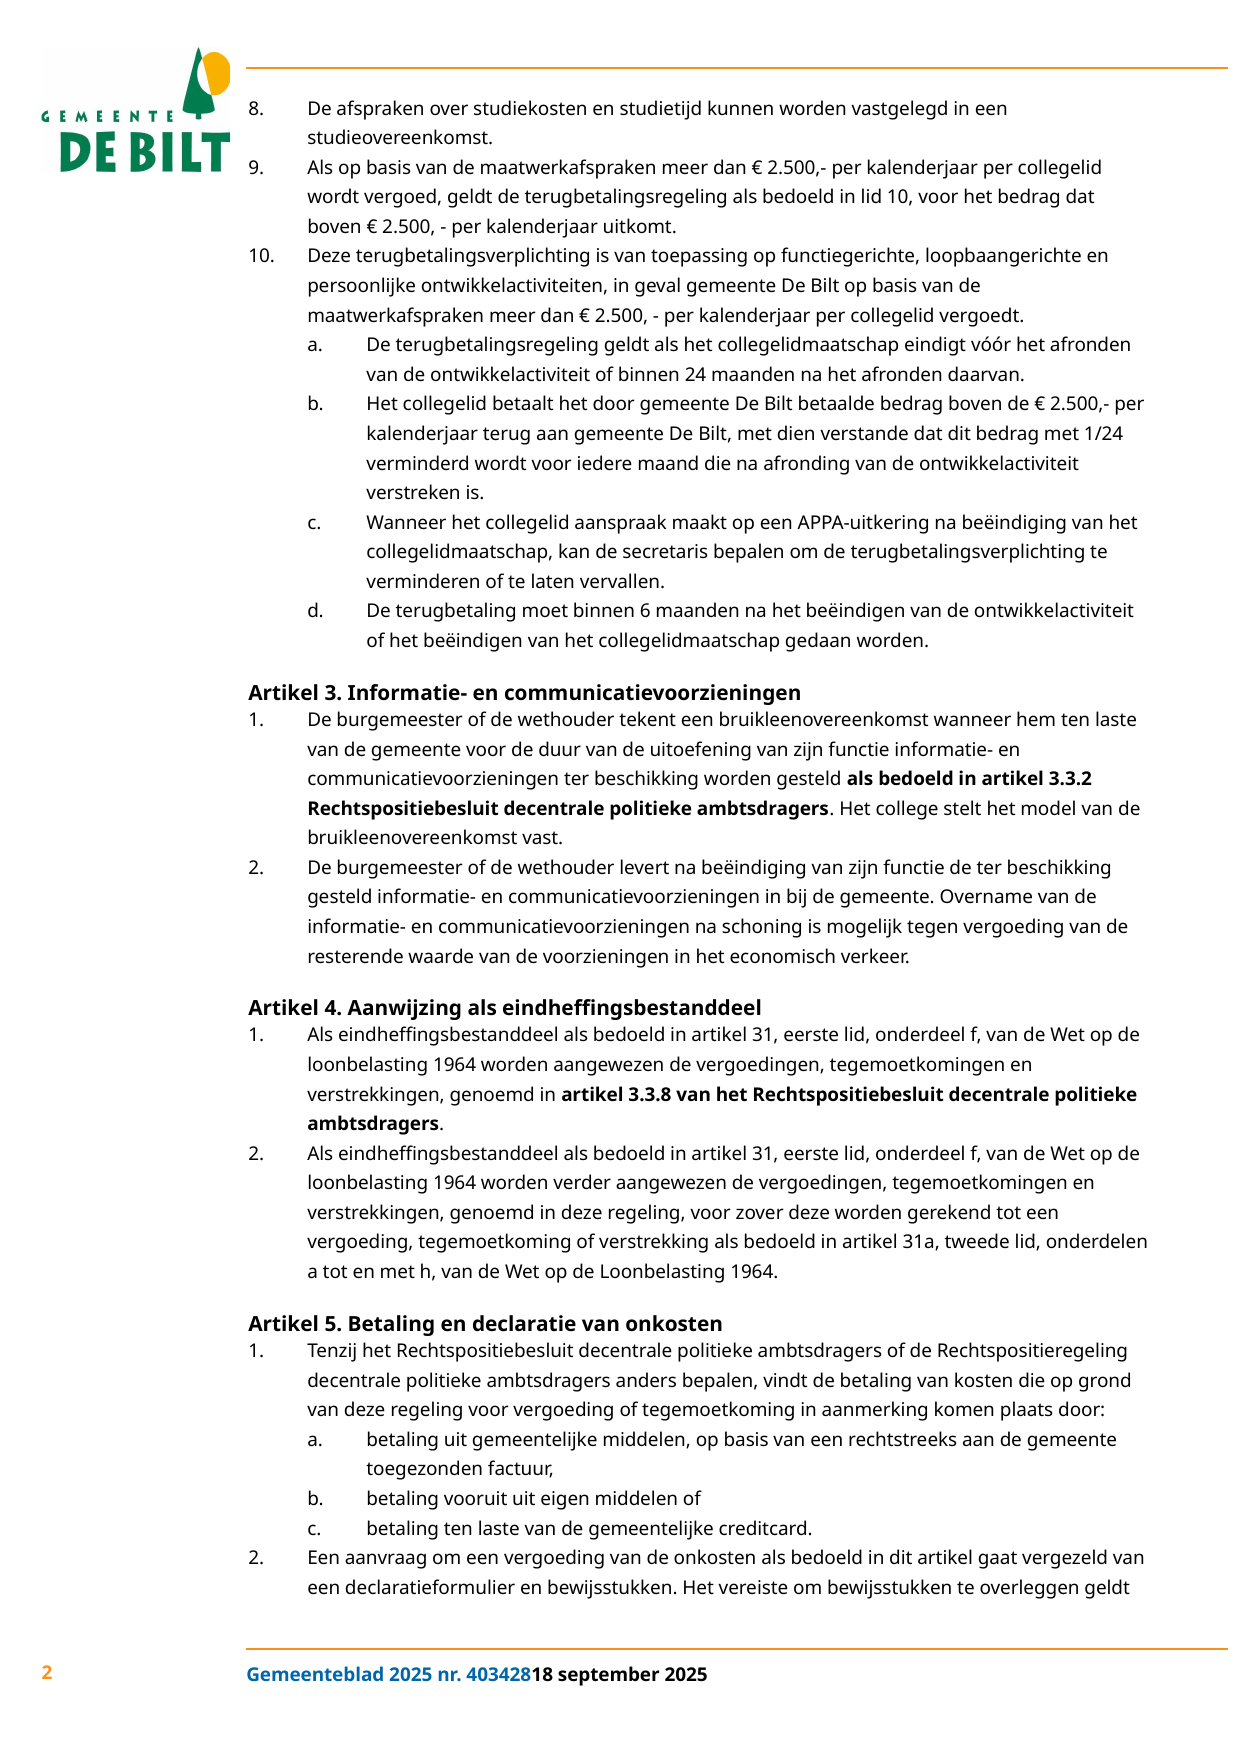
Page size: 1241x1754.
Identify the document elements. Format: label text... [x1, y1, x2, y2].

list betaling ten laste van de gemeentelijke creditcard. [307, 1515, 1152, 1540]
list Als op basis van de maatwerkafspraken meer dan € 2.500,- per kalenderjaar per collegelid wordt vergoed, geldt de terugbetalingsregeling als bedoeld in lid 10, voor het bedrag dat boven € 2.500, - per kalenderjaar uitkomt. [248, 154, 1152, 239]
list Deze terugbetalingsverplichting is van toepassing op functiegerichte, loopbaangerichte en persoonlijke ontwikkelactiviteiten, in geval gemeente De Bilt op basis van de maatwerkafspraken meer dan € 2.500, - per kalenderjaar per collegelid vergoedt. [248, 243, 1152, 328]
list Het collegelid betaalt het door gemeente De Bilt betaalde bedrag boven de € 2.500,- per kalenderjaar terug aan gemeente De Bilt, met dien verstande dat dit bedrag met 1/24 verminderd wordt voor iedere maand die na afronding van de ontwikkelactiviteit verstreken is. [307, 391, 1152, 505]
list Wanneer het collegelid aanspraak maakt op een APPA-uitkering na beëindiging van het collegelidmaatschap, kan de secretaris bepalen om de terugbetalingsverplichting te verminderen of te laten vervallen. [307, 509, 1152, 594]
list De terugbetaling moet binnen 6 maanden na het beëindigen van de ontwikkelactiviteit of het beëindigen van het collegelidmaatschap gedaan worden. [307, 598, 1152, 653]
list De burgemeester of de wethouder levert na beëindiging van zijn functie de ter beschikking gesteld informatie- en communicatievoorzieningen in bij de gemeente. Overname van de informatie- en communicatievoorzieningen na schoning is mogelijk tegen vergoeding van de resterende waarde van de voorzieningen in het economisch verkeer. [248, 854, 1152, 968]
list Tenzij het Rechtspositiebesluit decentrale politieke ambtsdragers of de Rechtspositieregeling decentrale politieke ambtsdragers anders bepalen, vindt de betaling van kosten die op grond van deze regeling voor vergoeding of tegemoetkoming in aanmerking komen plaats door: [248, 1337, 1152, 1422]
list betaling vooruit uit eigen middelen of [307, 1485, 1152, 1511]
list Als eindheffingsbestanddeel als bedoeld in artikel 31, eerste lid, onderdeel f, van de Wet op de loonbelasting 1964 worden verder aangewezen de vergoedingen, tegemoetkomingen en verstrekkingen, genoemd in deze regeling, voor zover deze worden gerekend tot een vergoeding, tegemoetkoming of verstrekking als bedoeld in artikel 31a, tweede lid, onderdelen a tot en met h, van de Wet op de Loonbelasting 1964. [248, 1140, 1152, 1284]
list De terugbetalingsregeling geldt als het collegelidmaatschap eindigt vóór het afronden van de ontwikkelactiviteit of binnen 24 maanden na het afronden daarvan. [307, 331, 1152, 387]
list betaling uit gemeentelijke middelen, op basis van een rechtstreeks aan de gemeente toegezonden factuur, [307, 1426, 1152, 1481]
text Artikel 3. Informatie- en communicatievoorzieningen [248, 678, 1152, 706]
text Artikel 5. Betaling en declaratie van onkosten [248, 1309, 1152, 1337]
list De burgemeester of de wethouder tekent een bruikleenovereenkomst wanneer hem ten laste van de gemeente voor de duur van de uitoefening van zijn functie informatie- en communicatievoorzieningen ter beschikking worden gesteld als bedoeld in artikel 3.3.2 Rechtspositiebesluit decentrale politieke ambtsdragers. Het college stelt het model van de bruikleenovereenkomst vast. [248, 706, 1152, 850]
list Als eindheffingsbestanddeel als bedoeld in artikel 31, eerste lid, onderdeel f, van de Wet op de loonbelasting 1964 worden aangewezen de vergoedingen, tegemoetkomingen en verstrekkingen, genoemd in artikel 3.3.8 van het Rechtspositiebesluit decentrale politieke ambtsdragers. [248, 1022, 1152, 1136]
list De afspraken over studiekosten en studietijd kunnen worden vastgelegd in een studieovereenkomst. [248, 95, 1152, 150]
list Een aanvraag om een vergoeding van de onkosten als bedoeld in dit artikel gaat vergezeld van een declaratieformulier en bewijsstukken. Het vereiste om bewijsstukken te overleggen geldt [248, 1544, 1152, 1599]
text Artikel 4. Aanwijzing als eindheffingsbestanddeel [248, 993, 1152, 1022]
picture [41, 47, 231, 172]
